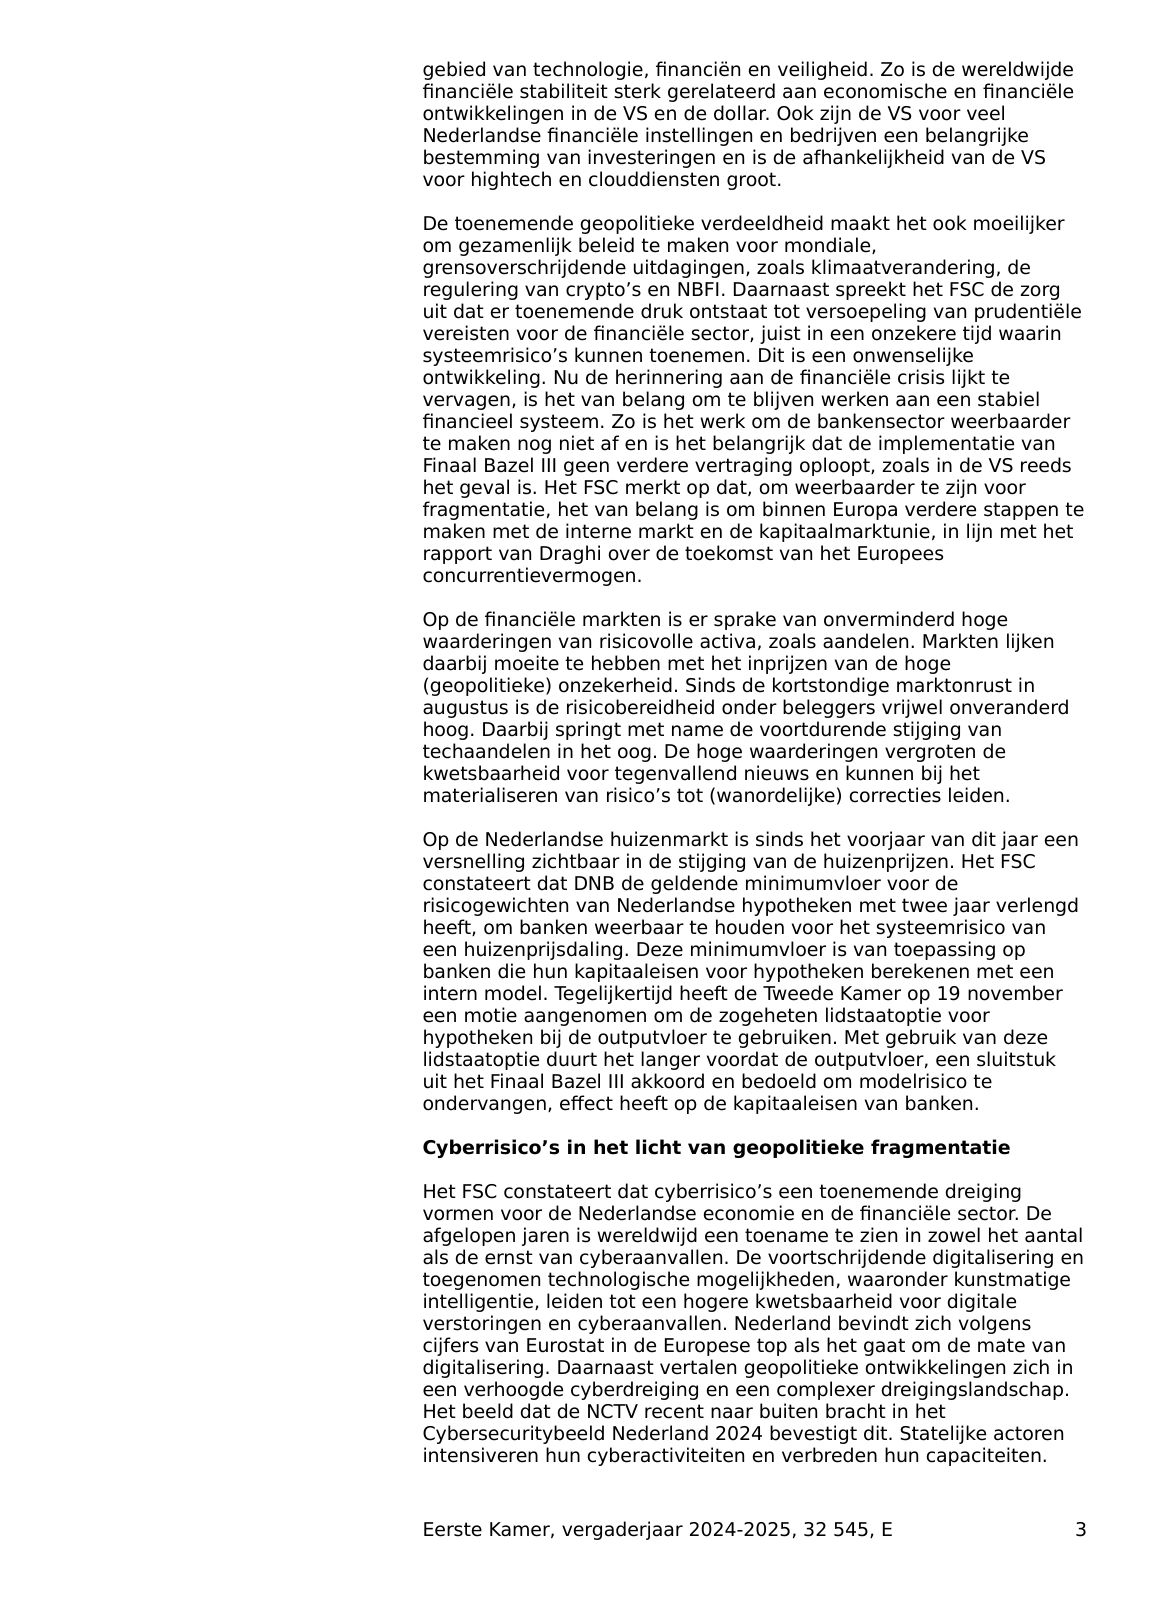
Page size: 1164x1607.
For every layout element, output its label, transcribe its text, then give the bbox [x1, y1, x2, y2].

text Het FSC constateert dat cyberrisico’s een toenemende dreiging vormen voor de Nederlandse economie en de financiële sector. De afgelopen jaren is wereldwijd een toename te zien in zowel het aantal als de ernst van cyberaanvallen. De voortschrijdende digitalisering en toegenomen technologische mogelijkheden, waaronder kunstmatige intelligentie, leiden tot een hogere kwetsbaarheid voor digitale verstoringen en cyberaanvallen. Nederland bevindt zich volgens cijfers van Eurostat in de Europese top als het gaat om de mate van digitalisering. Daarnaast vertalen geopolitieke ontwikkelingen zich in een verhoogde cyberdreiging en een complexer dreigingslandschap. Het beeld dat de NCTV recent naar buiten bracht in het Cybersecuritybeeld Nederland 2024 bevestigt dit. Statelijke actoren intensiveren hun cyberactiviteiten en verbreden hun capaciteiten. [422, 1181, 1087, 1467]
subtitle Cyberrisico’s in het licht van geopolitieke fragmentatie [422, 1137, 1087, 1159]
text Op de Nederlandse huizenmarkt is sinds het voorjaar van dit jaar een versnelling zichtbaar in de stijging van de huizenprijzen. Het FSC constateert dat DNB de geldende minimumvloer voor de risicogewichten van Nederlandse hypotheken met twee jaar verlengd heeft, om banken weerbaar te houden voor het systeemrisico van een huizenprijsdaling. Deze minimumvloer is van toepassing op banken die hun kapitaaleisen voor hypotheken berekenen met een intern model. Tegelijkertijd heeft de Tweede Kamer op 19 november een motie aangenomen om de zogeheten lidstaatoptie voor hypotheken bij de outputvloer te gebruiken. Met gebruik van deze lidstaatoptie duurt het langer voordat de outputvloer, een sluitstuk uit het Finaal Bazel III akkoord en bedoeld om modelrisico te ondervangen, effect heeft op de kapitaaleisen van banken. [422, 829, 1087, 1115]
text De toenemende geopolitieke verdeeldheid maakt het ook moeilijker om gezamenlijk beleid te maken voor mondiale, grensoverschrijdende uitdagingen, zoals klimaatverandering, de regulering van crypto’s en NBFI. Daarnaast spreekt het FSC de zorg uit dat er toenemende druk ontstaat tot versoepeling van prudentiële vereisten voor de financiële sector, juist in een onzekere tijd waarin systeemrisico’s kunnen toenemen. Dit is een onwenselijke ontwikkeling. Nu de herinnering aan de financiële crisis lijkt te vervagen, is het van belang om te blijven werken aan een stabiel financieel systeem. Zo is het werk om de bankensector weerbaarder te maken nog niet af en is het belangrijk dat de implementatie van Finaal Bazel III geen verdere vertraging oploopt, zoals in de VS reeds het geval is. Het FSC merkt op dat, om weerbaarder te zijn voor fragmentatie, het van belang is om binnen Europa verdere stappen te maken met de interne markt en de kapitaalmarktunie, in lijn met het rapport van Draghi over de toekomst van het Europees concurrentievermogen. [422, 213, 1087, 587]
text gebied van technologie, financiën en veiligheid. Zo is de wereldwijde financiële stabiliteit sterk gerelateerd aan economische en financiële ontwikkelingen in de VS en de dollar. Ook zijn de VS voor veel Nederlandse financiële instellingen en bedrijven een belangrijke bestemming van investeringen en is de afhankelijkheid van de VS voor hightech en clouddiensten groot. [422, 59, 1087, 191]
text Op de financiële markten is er sprake van onverminderd hoge waarderingen van risicovolle activa, zoals aandelen. Markten lijken daarbij moeite te hebben met het inprijzen van de hoge (geopolitieke) onzekerheid. Sinds de kortstondige marktonrust in augustus is de risicobereidheid onder beleggers vrijwel onveranderd hoog. Daarbij springt met name de voortdurende stijging van techaandelen in het oog. De hoge waarderingen vergroten de kwetsbaarheid voor tegenvallend nieuws en kunnen bij het materialiseren van risico’s tot (wanordelijke) correcties leiden. [422, 609, 1087, 807]
